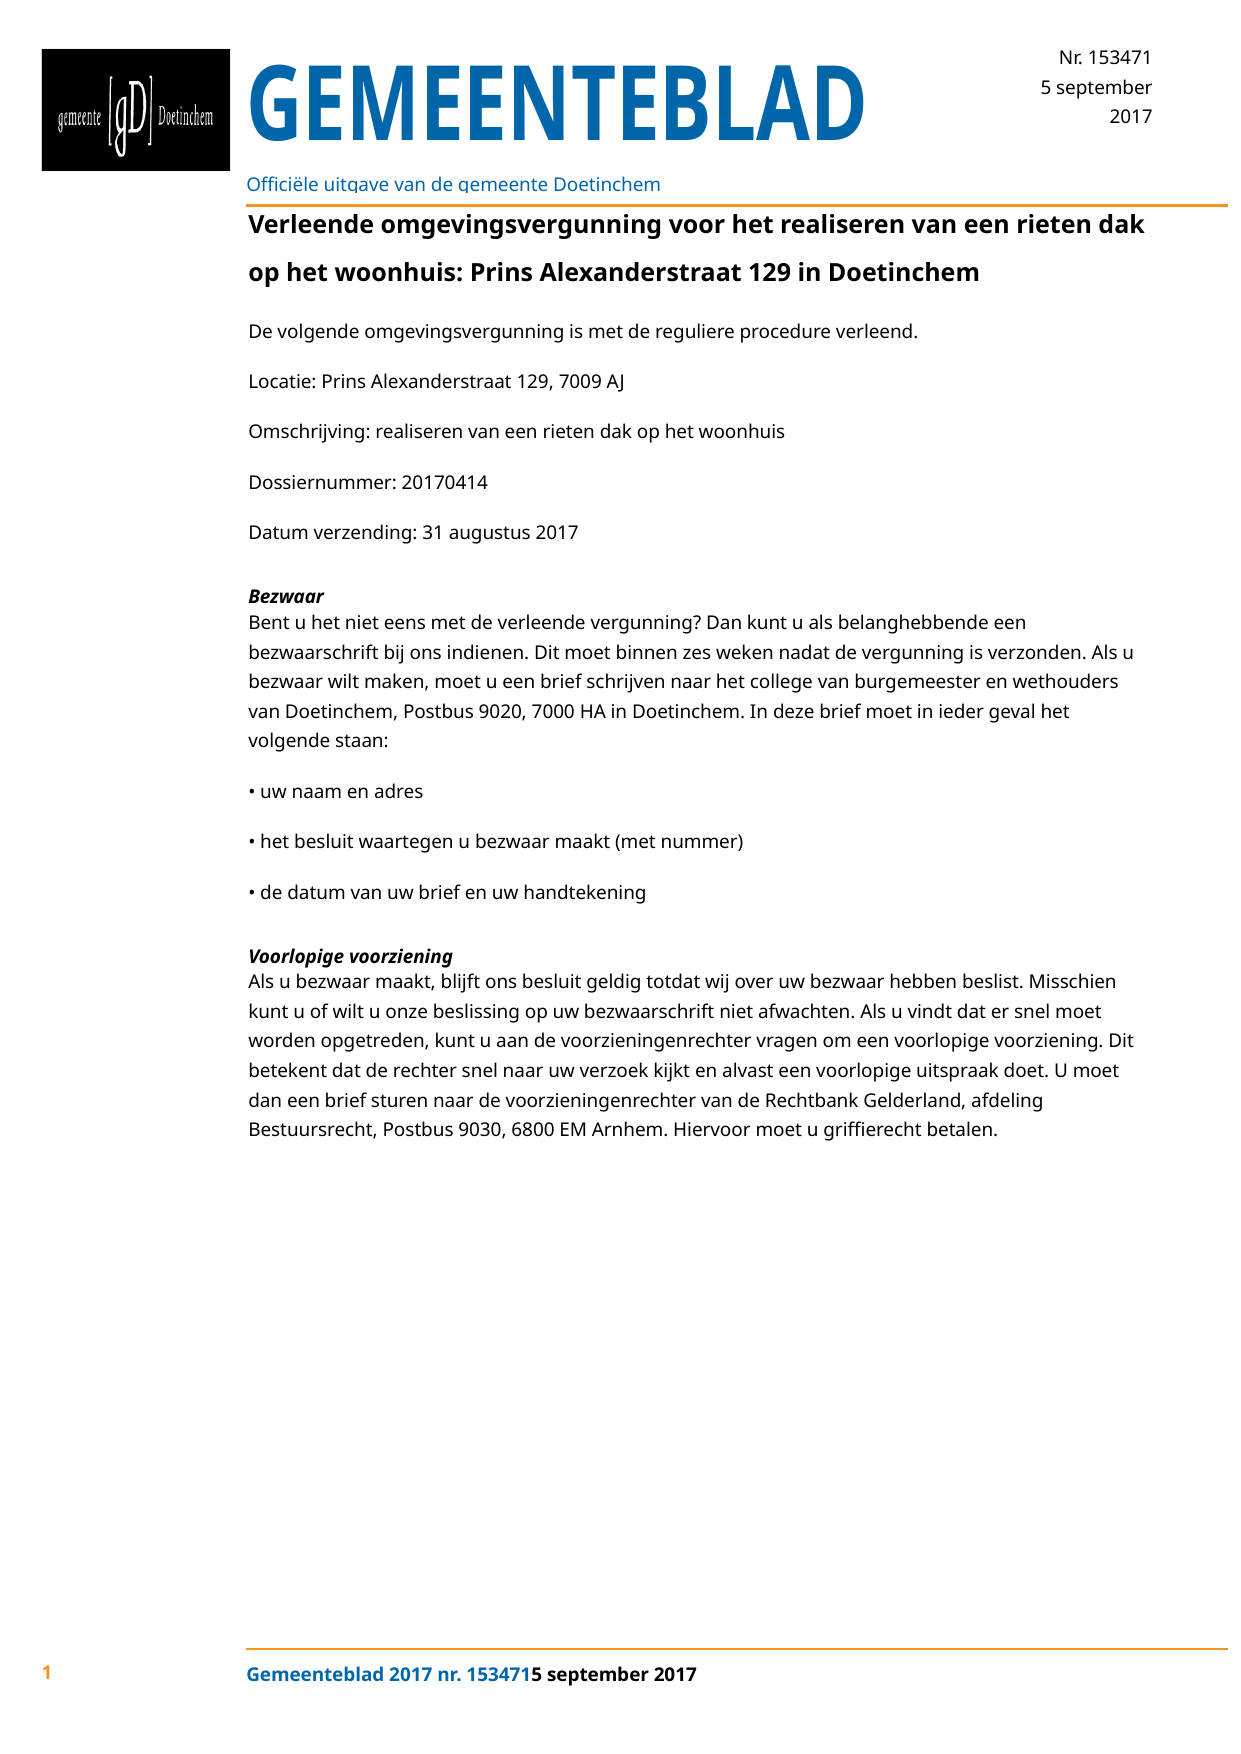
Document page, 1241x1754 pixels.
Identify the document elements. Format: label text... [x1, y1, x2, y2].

text Dossiernummer: 20170414 [248, 469, 1152, 495]
text • het besluit waartegen u bezwaar maakt (met nummer) [248, 828, 1152, 854]
text • de datum van uw brief en uw handtekening [248, 879, 1152, 904]
text Bent u het niet eens met de verleende vergunning? Dan kunt u als belanghebbende een bezwaarschrift bij ons indienen. Dit moet binnen zes weken nadat de vergunning is verzonden. Als u bezwaar wilt maken, moet u een brief schrijven naar het college van burgemeester en wethouders van Doetinchem, Postbus 9020, 7000 HA in Doetinchem. In deze brief moet in ieder geval het volgende staan: [248, 609, 1152, 753]
text Datum verzending: 31 augustus 2017 [248, 519, 1152, 545]
text Als u bezwaar maakt, blijft ons besluit geldig totdat wij over uw bezwaar hebben beslist. Misschien kunt u of wilt u onze beslissing op uw bezwaarschrift niet afwachten. Als u vindt dat er snel moet worden opgetreden, kunt u aan de voorzieningenrechter vragen om een voorlopige voorziening. Dit betekent dat de rechter snel naar uw verzoek kijkt en alvast een voorlopige uitspraak doet. U moet dan een brief sturen naar de voorzieningenrechter van de Rechtbank Gelderland, afdeling Bestuursrecht, Postbus 9030, 6800 EM Arnhem. Hiervoor moet u griffierecht betalen. [248, 968, 1152, 1142]
text Omschrijving: realiseren van een rieten dak op het woonhuis [248, 419, 1152, 444]
text Verleende omgevingsvergunning voor het realiseren van een rieten dak op het woonhuis: Prins Alexanderstraat 129 in Doetinchem [248, 207, 1152, 288]
picture [41, 47, 231, 172]
text Voorlopige voorziening [248, 943, 1152, 968]
text • uw naam en adres [248, 778, 1152, 804]
text Locatie: Prins Alexanderstraat 129, 7009 AJ [248, 368, 1152, 394]
text De volgende omgevingsvergunning is met de reguliere procedure verleend. [248, 318, 1152, 344]
text Bezwaar [248, 583, 1152, 609]
